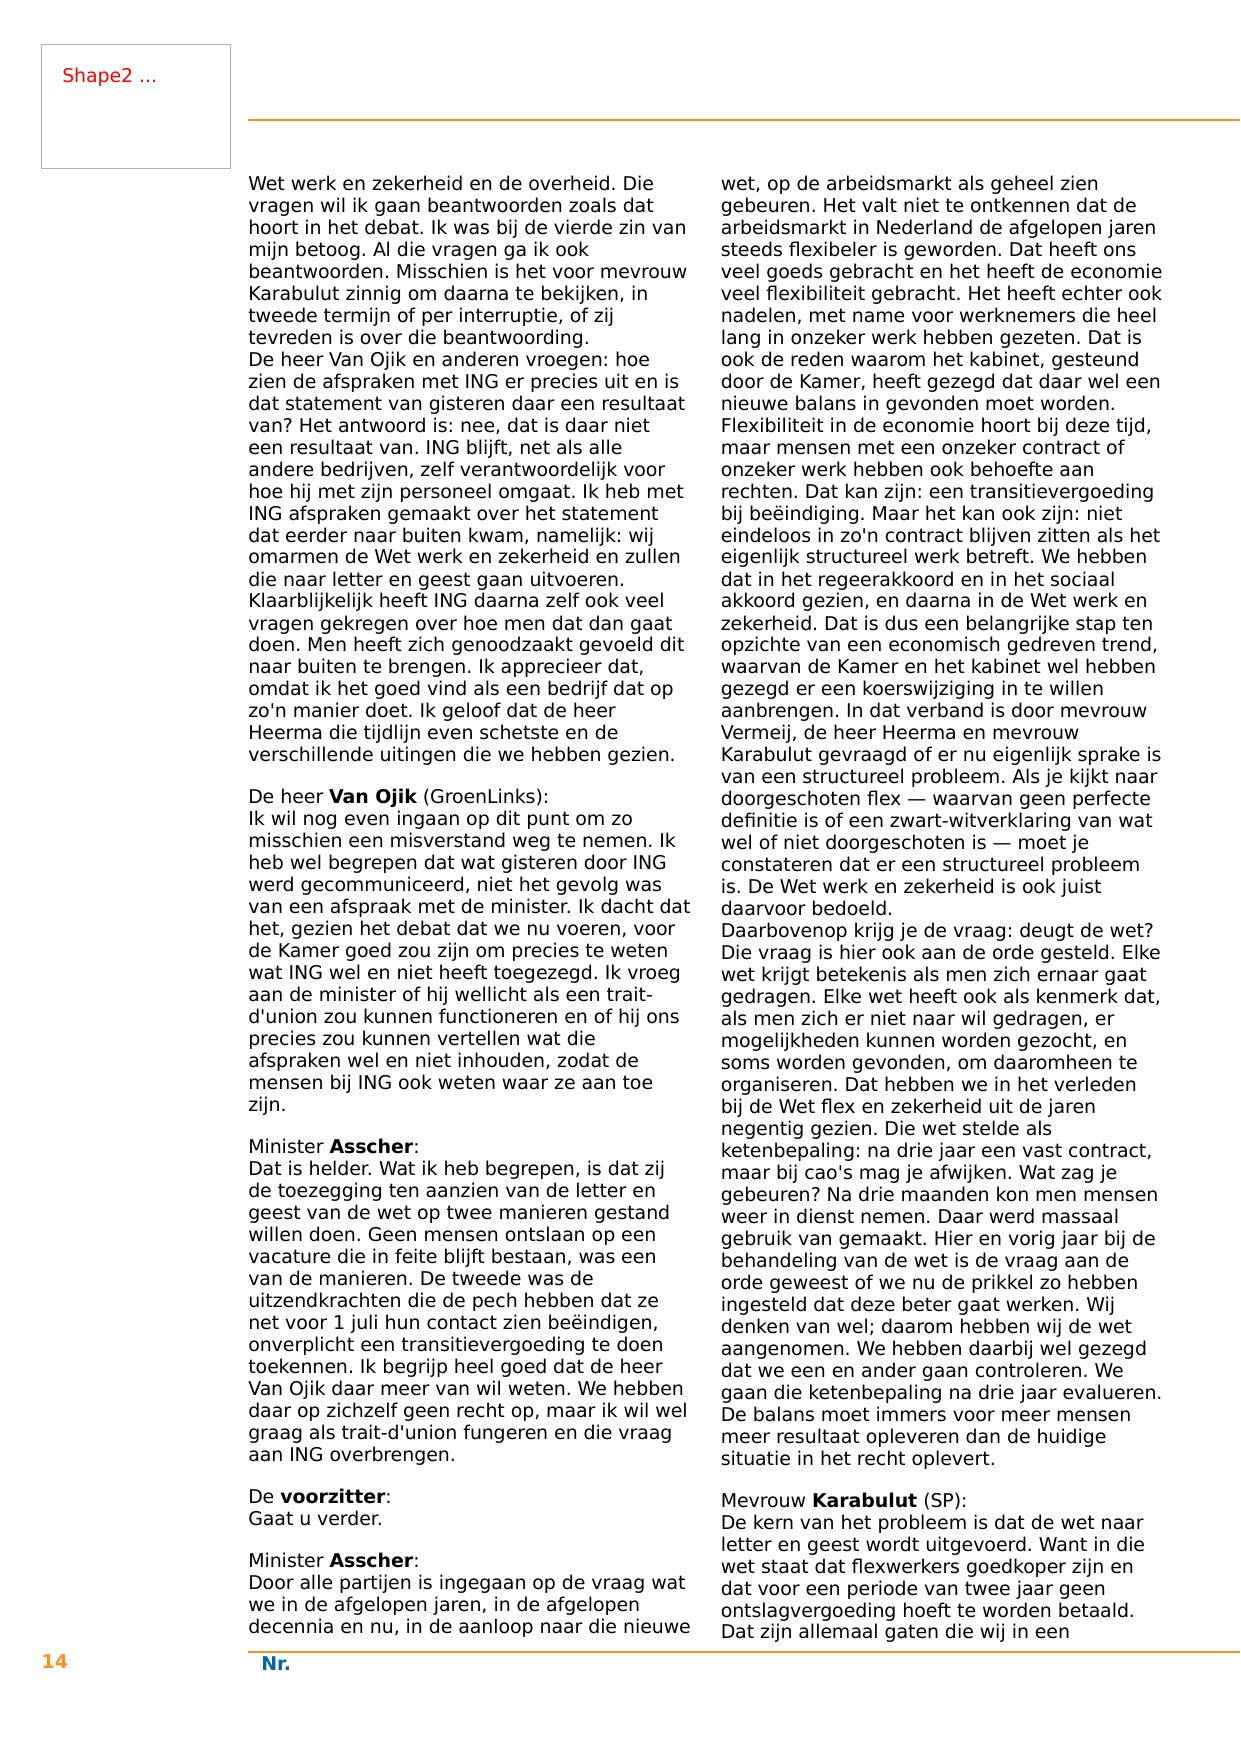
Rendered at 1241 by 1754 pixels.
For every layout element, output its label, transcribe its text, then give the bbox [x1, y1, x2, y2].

text De kern van het probleem is dat de wet naar letter en geest wordt uitgevoerd. Want in die wet staat dat flexwerkers goedkoper zijn en dat voor een periode van twee jaar geen ontslagvergoeding hoeft te worden betaald. Dat zijn allemaal gaten die wij in een [721, 1512, 1163, 1643]
text Minister Asscher: [248, 1136, 691, 1158]
text Wet werk en zekerheid en de overheid. Die vragen wil ik gaan beantwoorden zoals dat hoort in het debat. Ik was bij de vierde zin van mijn betoog. Al die vragen ga ik ook beantwoorden. Misschien is het voor mevrouw Karabulut zinnig om daarna te bekijken, in tweede termijn of per interruptie, of zij tevreden is over die beantwoording. [248, 173, 691, 349]
text Minister Asscher: [248, 1549, 691, 1572]
text De heer Van Ojik en anderen vroegen: hoe zien de afspraken met ING er precies uit en is dat statement van gisteren daar een resultaat van? Het antwoord is: nee, dat is daar niet een resultaat van. ING blijft, net als alle andere bedrijven, zelf verantwoordelijk voor hoe hij met zijn personeel omgaat. Ik heb met ING afspraken gemaakt over het statement dat eerder naar buiten kwam, namelijk: wij omarmen de Wet werk en zekerheid en zullen die naar letter en geest gaan uitvoeren. Klaarblijkelijk heeft ING daarna zelf ook veel vragen gekregen over hoe men dat dan gaat doen. Men heeft zich genoodzaakt gevoeld dit naar buiten te brengen. Ik apprecieer dat, omdat ik het goed vind als een bedrijf dat op zo'n manier doet. Ik geloof dat de heer Heerma die tijdlijn even schetste en de verschillende uitingen die we hebben gezien. [248, 349, 691, 766]
text Dat is helder. Wat ik heb begrepen, is dat zij de toezegging ten aanzien van de letter en geest van de wet op twee manieren gestand willen doen. Geen mensen ontslaan op een vacature die in feite blijft bestaan, was een van de manieren. De tweede was de uitzendkrachten die de pech hebben dat ze net voor 1 juli hun contact zien beëindigen, onverplicht een transitievergoeding te doen toekennen. Ik begrijp heel goed dat de heer Van Ojik daar meer van wil weten. We hebben daar op zichzelf geen recht op, maar ik wil wel graag als trait-d'union fungeren en die vraag aan ING overbrengen. [248, 1158, 691, 1466]
text Daarbovenop krijg je de vraag: deugt de wet? Die vraag is hier ook aan de orde gesteld. Elke wet krijgt betekenis als men zich ernaar gaat gedragen. Elke wet heeft ook als kenmerk dat, als men zich er niet naar wil gedragen, er mogelijkheden kunnen worden gezocht, en soms worden gevonden, om daaromheen te organiseren. Dat hebben we in het verleden bij de Wet flex en zekerheid uit de jaren negentig gezien. Die wet stelde als ketenbepaling: na drie jaar een vast contract, maar bij cao's mag je afwijken. Wat zag je gebeuren? Na drie maanden kon men mensen weer in dienst nemen. Daar werd massaal gebruik van gemaakt. Hier en vorig jaar bij de behandeling van de wet is de vraag aan de orde geweest of we nu de prikkel zo hebben ingesteld dat deze beter gaat werken. Wij denken van wel; daarom hebben wij de wet aangenomen. We hebben daarbij wel gezegd dat we een en ander gaan controleren. We gaan die ketenbepaling na drie jaar evalueren. De balans moet immers voor meer mensen meer resultaat opleveren dan de huidige situatie in het recht oplevert. [721, 920, 1163, 1469]
text Ik wil nog even ingaan op dit punt om zo misschien een misverstand weg te nemen. Ik heb wel begrepen dat wat gisteren door ING werd gecommuniceerd, niet het gevolg was van een afspraak met de minister. Ik dacht dat het, gezien het debat dat we nu voeren, voor de Kamer goed zou zijn om precies te weten wat ING wel en niet heeft toegezegd. Ik vroeg aan de minister of hij wellicht als een trait-d'union zou kunnen functioneren en of hij ons precies zou kunnen vertellen wat die afspraken wel en niet inhouden, zodat de mensen bij ING ook weten waar ze aan toe zijn. [248, 808, 691, 1116]
text Mevrouw Karabulut (SP): [721, 1489, 1163, 1512]
text Door alle partijen is ingegaan op de vraag wat we in de afgelopen jaren, in de afgelopen decennia en nu, in de aanloop naar die nieuwe [248, 1572, 691, 1637]
text De heer Van Ojik (GroenLinks): [248, 786, 691, 808]
text Gaat u verder. [248, 1508, 691, 1529]
text De voorzitter: [248, 1486, 691, 1508]
text wet, op de arbeidsmarkt als geheel zien gebeuren. Het valt niet te ontkennen dat de arbeidsmarkt in Nederland de afgelopen jaren steeds flexibeler is geworden. Dat heeft ons veel goeds gebracht en het heeft de economie veel flexibiliteit gebracht. Het heeft echter ook nadelen, met name voor werknemers die heel lang in onzeker werk hebben gezeten. Dat is ook de reden waarom het kabinet, gesteund door de Kamer, heeft gezegd dat daar wel een nieuwe balans in gevonden moet worden. Flexibiliteit in de economie hoort bij deze tijd, maar mensen met een onzeker contract of onzeker werk hebben ook behoefte aan rechten. Dat kan zijn: een transitievergoeding bij beëindiging. Maar het kan ook zijn: niet eindeloos in zo'n contract blijven zitten als het eigenlijk structureel werk betreft. We hebben dat in het regeerakkoord en in het sociaal akkoord gezien, en daarna in de Wet werk en zekerheid. Dat is dus een belangrijke stap ten opzichte van een economisch gedreven trend, waarvan de Kamer en het kabinet wel hebben gezegd er een koerswijziging in te willen aanbrengen. In dat verband is door mevrouw Vermeij, de heer Heerma en mevrouw Karabulut gevraagd of er nu eigenlijk sprake is van een structureel probleem. Als je kijkt naar doorgeschoten flex — waarvan geen perfecte definitie is of een zwart-witverklaring van wat wel of niet doorgeschoten is — moet je constateren dat er een structureel probleem is. De Wet werk en zekerheid is ook juist daarvoor bedoeld. [721, 173, 1163, 920]
